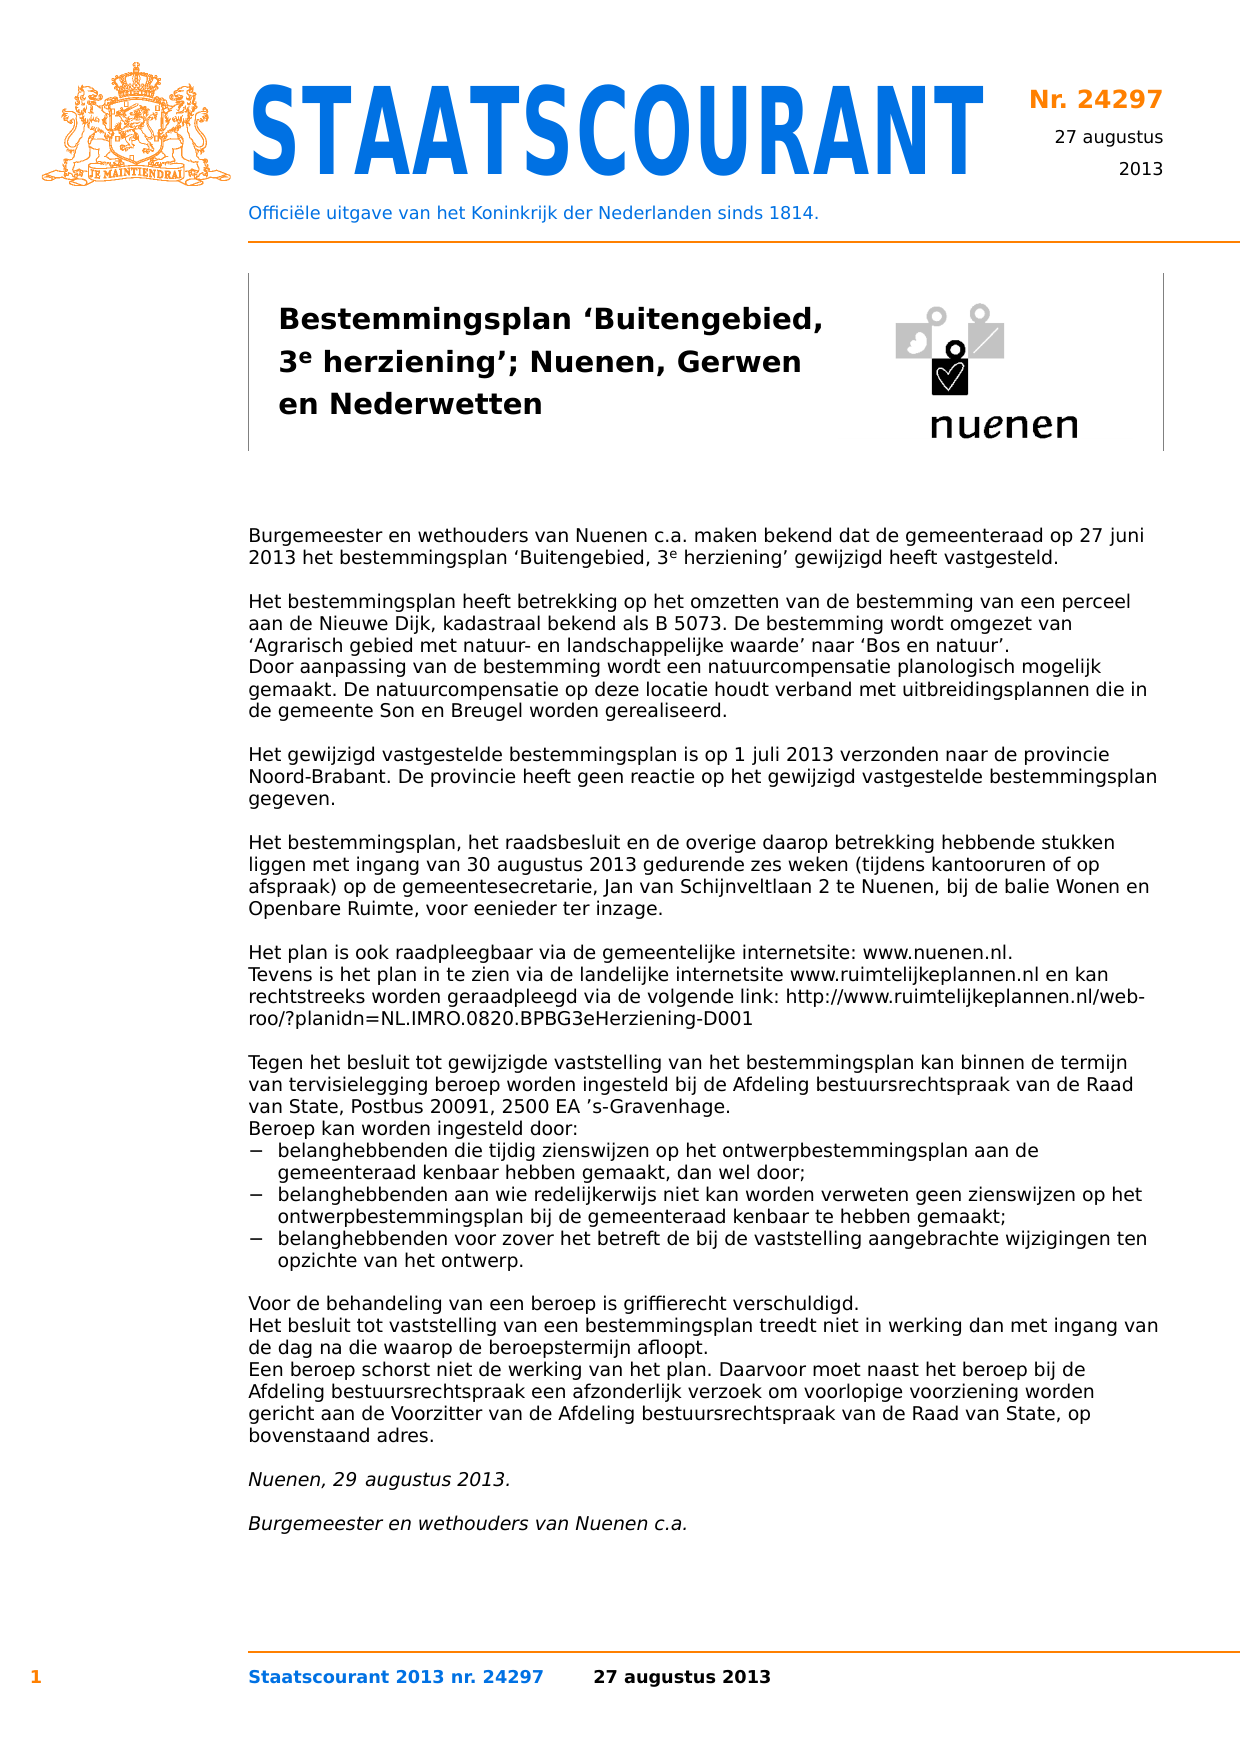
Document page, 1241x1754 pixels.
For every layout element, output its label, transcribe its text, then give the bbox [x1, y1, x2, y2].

text Beroep kan worden ingesteld door: [248, 1118, 1163, 1139]
text Burgemeester en wethouders van Nuenen c.a. [248, 1513, 1163, 1535]
text Het gewijzigd vastgestelde bestemmingsplan is op 1 juli 2013 verzonden naar de provincie Noord-Brabant. De provincie heeft geen reactie op het gewijzigd vastgestelde bestemmingsplan gegeven. [248, 744, 1163, 810]
text Het plan is ook raadpleegbaar via de gemeentelijke internetsite: www.nuenen.nl. [248, 942, 1163, 964]
picture [41, 62, 231, 186]
text − belanghebbenden die tijdig zienswijzen op het ontwerpbestemmingsplan aan de gemeenteraad kenbaar hebben gemaakt, dan wel door; [248, 1139, 1163, 1183]
text Een beroep schorst niet de werking van het plan. Daarvoor moet naast het beroep bij de Afdeling bestuursrechtspraak een afzonderlijk verzoek om voorlopige voorziening worden gericht aan de Voorzitter van de Afdeling bestuursrechtspraak van de Raad van State, op bovenstaand adres. [248, 1359, 1163, 1447]
text Het besluit tot vaststelling van een bestemmingsplan treedt niet in werking dan met ingang van de dag na die waarop de beroepstermijn afloopt. [248, 1315, 1163, 1359]
table_header Nr. 24297 [998, 62, 1240, 121]
text Het bestemmingsplan heeft betrekking op het omzetten van de bestemming van een perceel aan de Nieuwe Dijk, kadastraal bekend als B 5073. De bestemming wordt omgezet van ‘Agrarisch gebied met natuur- en landschappelijke waarde’ naar ‘Bos en natuur’. [248, 591, 1163, 656]
table_cell 27 augustus [998, 121, 1240, 153]
table_cell Officiële uitgave van het Koninkrijk der Nederlanden sinds 1814. [248, 203, 1240, 241]
text Voor de behandeling van een beroep is griffierecht verschuldigd. [248, 1293, 1163, 1315]
subtitle Bestemmingsplan ‘Buitengebied, 3e herziening’; Nuenen, Gerwen en Nederwetten [249, 273, 1163, 451]
text Burgemeester en wethouders van Nuenen c.a. maken bekend dat de gemeenteraad op 27 juni 2013 het bestemmingsplan ‘Buitengebied, 3e herziening’ gewijzigd heeft vastgesteld. [248, 525, 1163, 569]
text Door aanpassing van de bestemming wordt een natuurcompensatie planologisch mogelijk gemaakt. De natuurcompensatie op deze locatie houdt verband met uitbreidingsplannen die in de gemeente Son en Breugel worden gerealiseerd. [248, 656, 1163, 722]
text Het bestemmingsplan, het raadsbesluit en de overige daarop betrekking hebbende stukken liggen met ingang van 30 augustus 2013 gedurende zes weken (tijdens kantooruren of op afspraak) op de gemeentesecretarie, Jan van Schijnveltlaan 2 te Nuenen, bij de balie Wonen en Openbare Ruimte, voor eenieder ter inzage. [248, 832, 1163, 920]
text Tegen het besluit tot gewijzigde vaststelling van het bestemmingsplan kan binnen de termijn van tervisielegging beroep worden ingesteld bij de Afdeling bestuursrechtspraak van de Raad van State, Postbus 20091, 2500 EA ’s-Gravenhage. [248, 1052, 1163, 1118]
table_header STAATSCOURANT [248, 62, 998, 203]
picture [838, 302, 1134, 439]
text − belanghebbenden aan wie redelijkerwijs niet kan worden verweten geen zienswijzen op het ontwerpbestemmingsplan bij de gemeenteraad kenbaar te hebben gemaakt; [248, 1183, 1163, 1227]
text Tevens is het plan in te zien via de landelijke internetsite www.ruimtelijkeplannen.nl en kan rechtstreeks worden geraadpleegd via de volgende link: http://www.ruimtelijkeplannen.nl/web-roo/?planidn=NL.IMRO.0820.BPBG3eHerziening-D001 [248, 964, 1163, 1030]
text Nuenen, 29 augustus 2013. [248, 1469, 1163, 1491]
table_header [25, 62, 248, 241]
table_cell 2013 [998, 153, 1240, 203]
text − belanghebbenden voor zover het betreft de bij de vaststelling aangebrachte wijzigingen ten opzichte van het ontwerp. [248, 1227, 1163, 1271]
